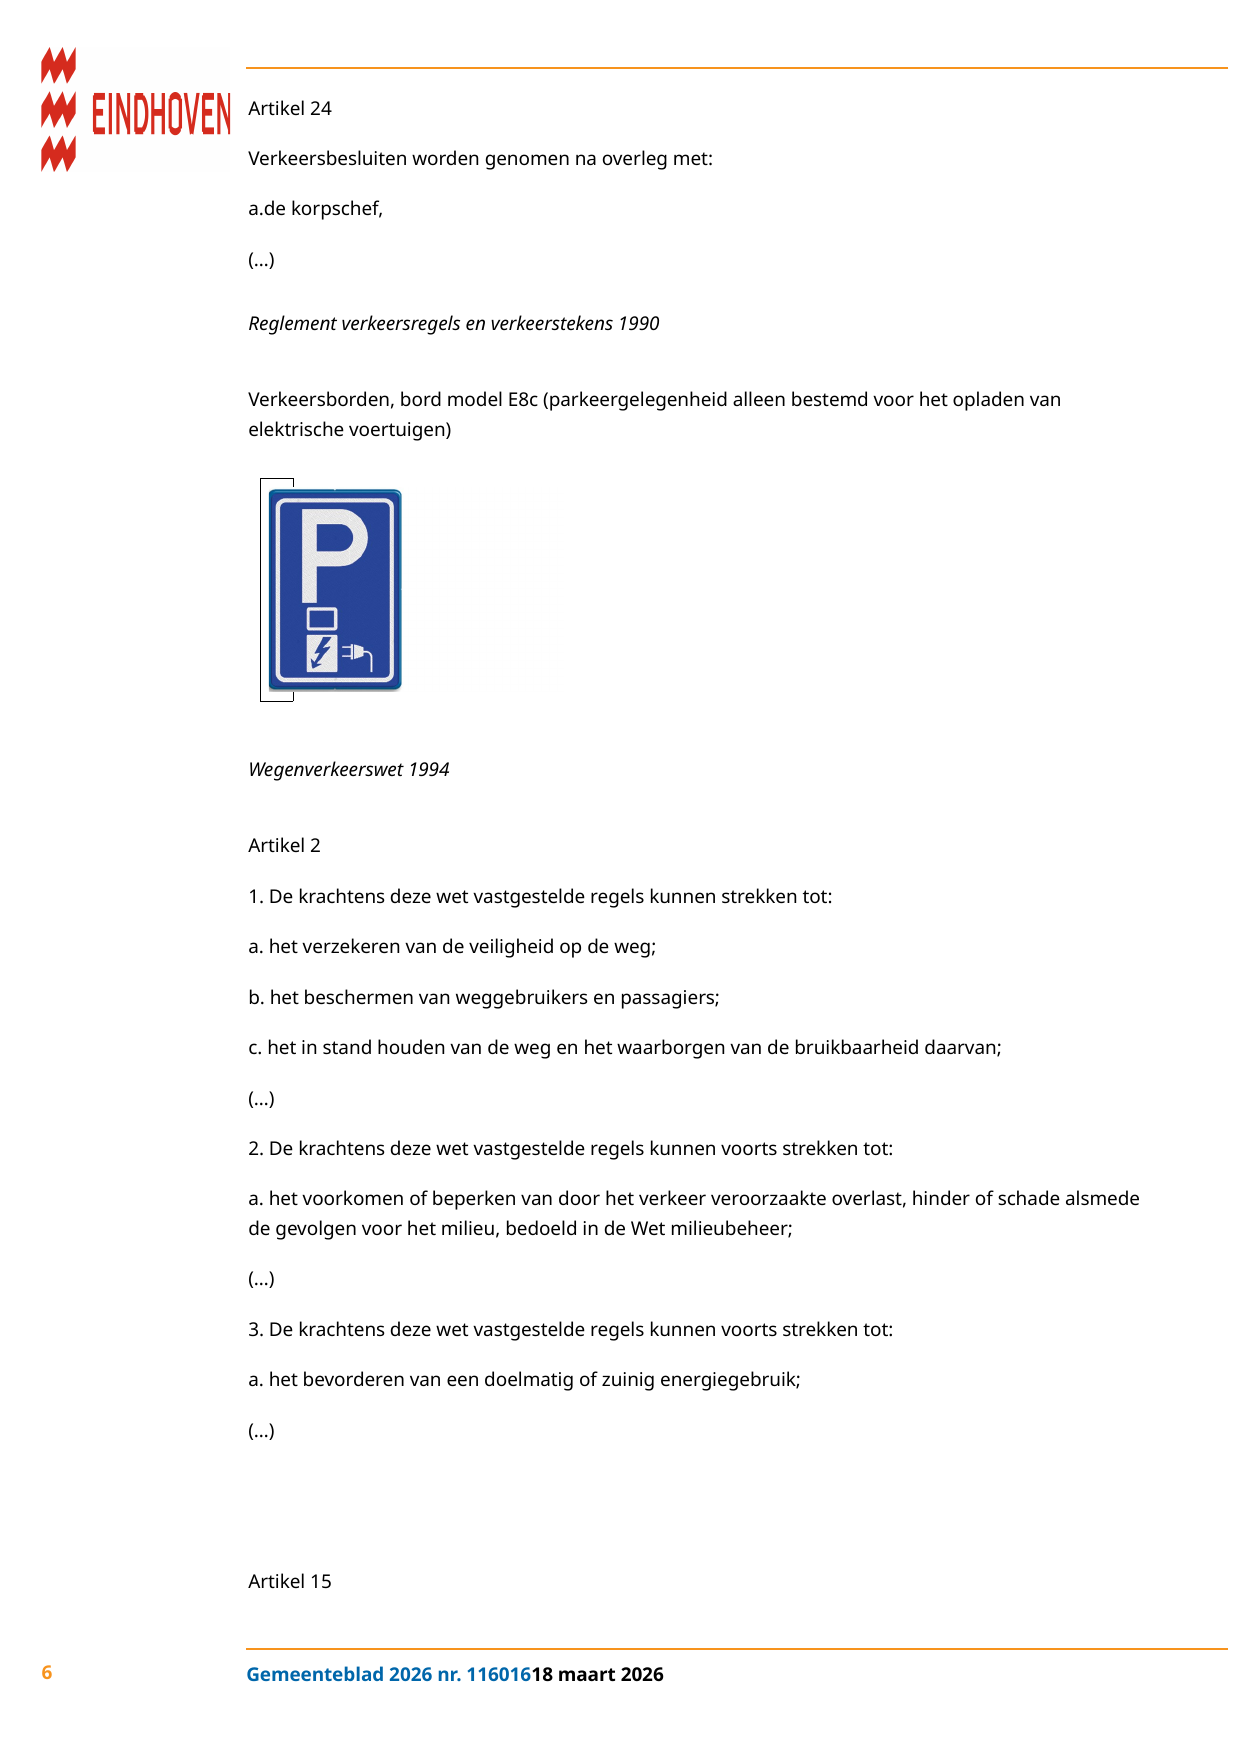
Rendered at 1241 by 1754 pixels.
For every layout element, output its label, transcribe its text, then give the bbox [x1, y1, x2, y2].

text Wegenverkeerswet 1994 [248, 757, 1152, 782]
text Verkeersbesluiten worden genomen na overleg met: [248, 145, 1152, 171]
text Artikel 2 [248, 833, 1152, 858]
text Artikel 15 [248, 1568, 1152, 1594]
text Reglement verkeersregels en verkeerstekens 1990 [248, 310, 1152, 336]
text 1. De krachtens deze wet vastgestelde regels kunnen strekken tot: [248, 883, 1152, 909]
picture [268, 487, 565, 692]
text 2. De krachtens deze wet vastgestelde regels kunnen voorts strekken tot: [248, 1135, 1152, 1161]
text c. het in stand houden van de weg en het waarborgen van de bruikbaarheid daarvan; [248, 1034, 1152, 1060]
text (…) [248, 1417, 1152, 1443]
text a. het bevorderen van een doelmatig of zuinig energiegebruik; [248, 1366, 1152, 1392]
text (…) [248, 1266, 1152, 1291]
text a. het verzekeren van de veiligheid op de weg; [248, 933, 1152, 959]
text b. het beschermen van weggebruikers en passagiers; [248, 984, 1152, 1010]
text Artikel 24 [248, 95, 1152, 121]
text a.de korpschef, [248, 196, 1152, 221]
picture [41, 47, 231, 172]
text a. het voorkomen of beperken van door het verkeer veroorzaakte overlast, hinder of schade alsmede de gevolgen voor het milieu, bedoeld in de Wet milieubeheer; [248, 1186, 1152, 1241]
text (…) [248, 246, 1152, 272]
text (…) [248, 1085, 1152, 1111]
text Verkeersborden, bord model E8c (parkeergelegenheid alleen bestemd voor het opladen van elektrische voertuigen) [248, 386, 1152, 441]
text 3. De krachtens deze wet vastgestelde regels kunnen voorts strekken tot: [248, 1316, 1152, 1342]
